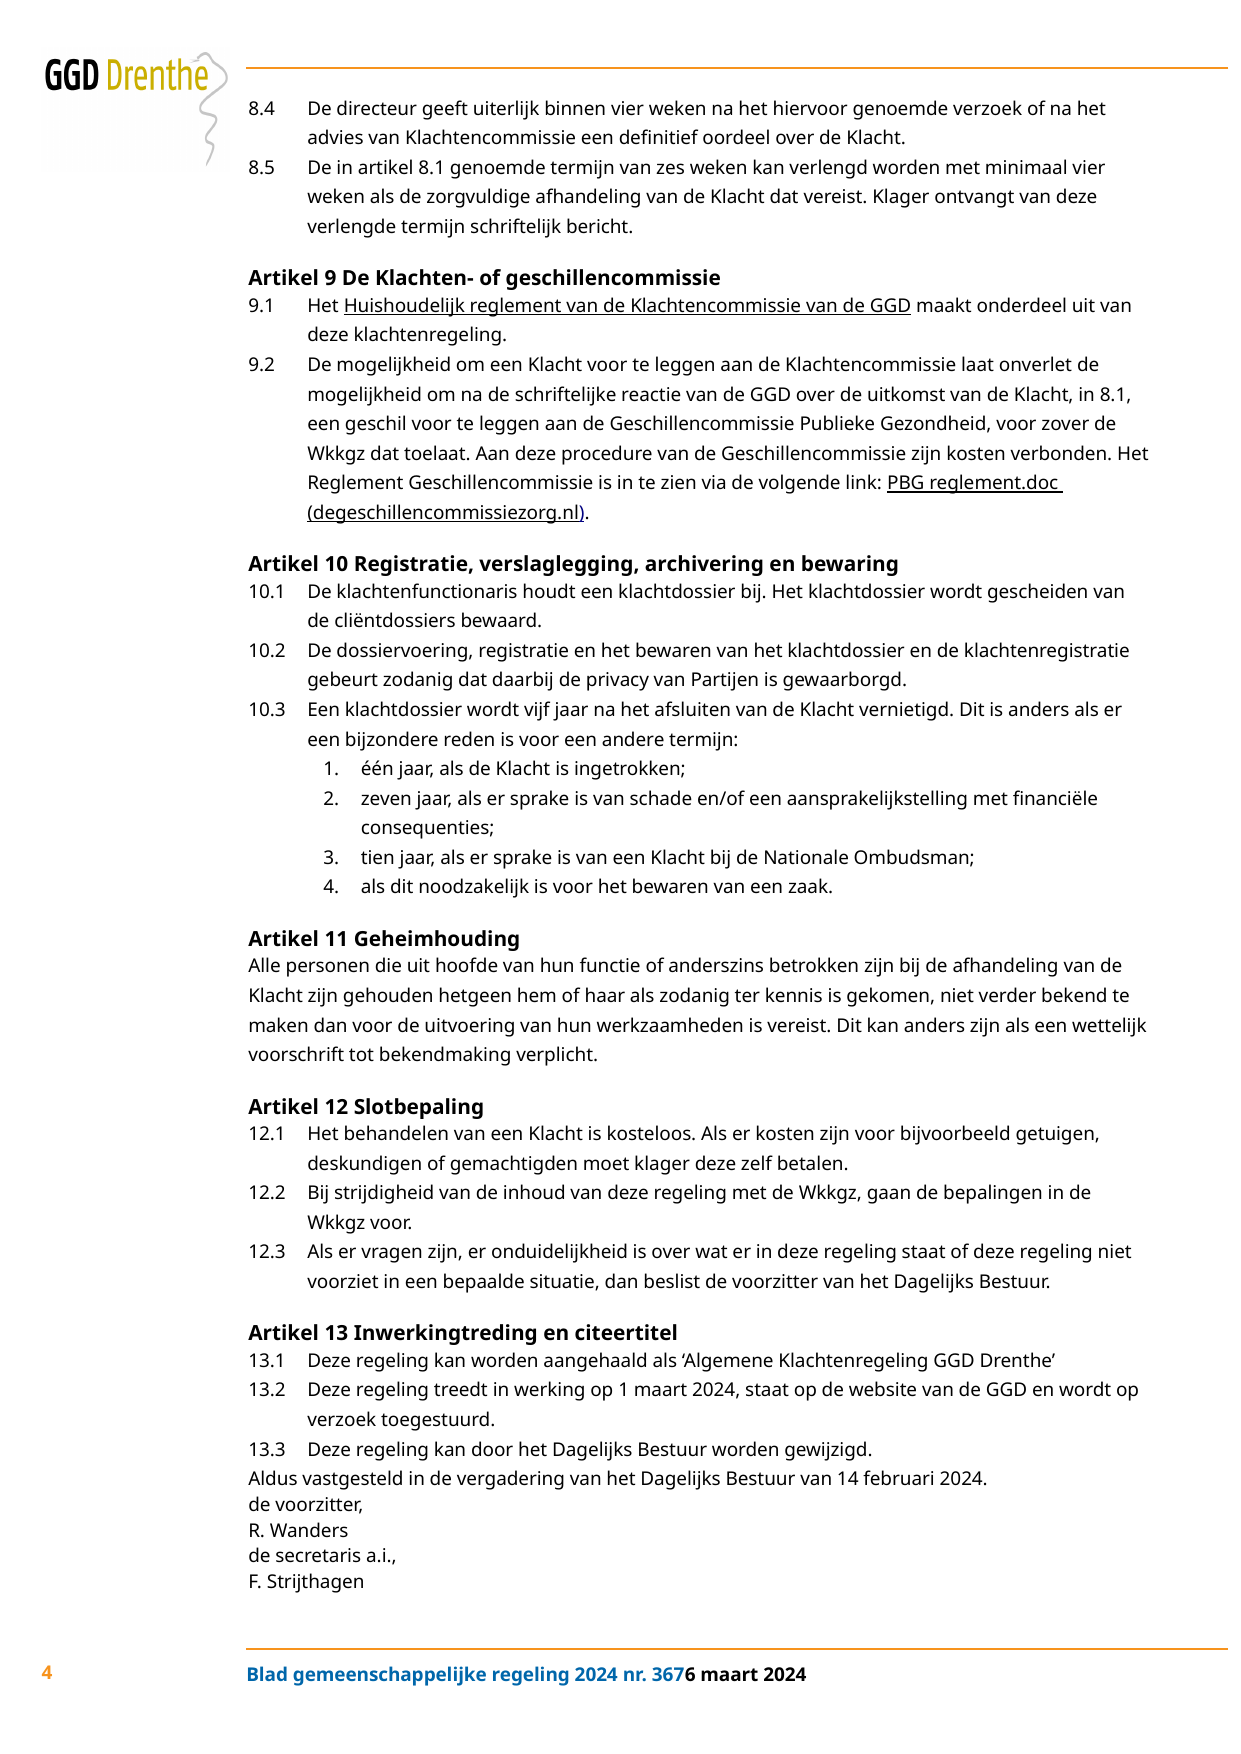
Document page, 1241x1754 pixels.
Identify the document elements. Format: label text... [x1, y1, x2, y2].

text de secretaris a.i., [248, 1542, 1152, 1568]
text Aldus vastgesteld in de vergadering van het Dagelijks Bestuur van 14 februari 2024. [248, 1465, 1152, 1491]
list Het behandelen van een Klacht is kosteloos. Als er kosten zijn voor bijvoorbeeld getuigen, deskundigen of gemachtigden moet klager deze zelf betalen. [248, 1120, 1152, 1176]
list als dit noodzakelijk is voor het bewaren van een zaak. [323, 874, 1152, 899]
list Deze regeling kan door het Dagelijks Bestuur worden gewijzigd. [248, 1436, 1152, 1461]
text de voorzitter, [248, 1491, 1152, 1517]
list Als er vragen zijn, er onduidelijkheid is over wat er in deze regeling staat of deze regeling niet voorziet in een bepaalde situatie, dan beslist de voorzitter van het Dagelijks Bestuur. [248, 1238, 1152, 1294]
text Artikel 13 Inwerkingtreding en citeertitel [248, 1318, 1152, 1347]
list De klachtenfunctionaris houdt een klachtdossier bij. Het klachtdossier wordt gescheiden van de cliëntdossiers bewaard. [248, 578, 1152, 633]
text Artikel 10 Registratie, verslaglegging, archivering en bewaring [248, 549, 1152, 578]
text Artikel 11 Geheimhouding [248, 924, 1152, 953]
text Artikel 9 De Klachten- of geschillencommissie [248, 263, 1152, 292]
text R. Wanders [248, 1517, 1152, 1542]
list De in artikel 8.1 genoemde termijn van zes weken kan verlengd worden met minimaal vier weken als de zorgvuldige afhandeling van de Klacht dat vereist. Klager ontvangt van deze verlengde termijn schriftelijk bericht. [248, 154, 1152, 239]
list één jaar, als de Klacht is ingetrokken; [323, 755, 1152, 781]
list De dossiervoering, registratie en het bewaren van het klachtdossier en de klachtenregistratie gebeurt zodanig dat daarbij de privacy van Partijen is gewaarborgd. [248, 637, 1152, 692]
list Deze regeling treedt in werking op 1 maart 2024, staat op de website van de GGD en wordt op verzoek toegestuurd. [248, 1377, 1152, 1432]
list zeven jaar, als er sprake is van schade en/of een aansprakelijkstelling met financiële consequenties; [323, 785, 1152, 840]
list Het Huishoudelijk reglement van de Klachtencommissie van de GGD maakt onderdeel uit van deze klachtenregeling. [248, 292, 1152, 347]
text Artikel 12 Slotbepaling [248, 1092, 1152, 1120]
list Deze regeling kan worden aangehaald als ‘Algemene Klachtenregeling GGD Drenthe’ [248, 1347, 1152, 1373]
text Alle personen die uit hoofde van hun functie of anderszins betrokken zijn bij de afhandeling van de Klacht zijn gehouden hetgeen hem of haar als zodanig ter kennis is gekomen, niet verder bekend te maken dan voor de uitvoering van hun werkzaamheden is vereist. Dit kan anders zijn als een wettelijk voorschrift tot bekendmaking verplicht. [248, 953, 1152, 1067]
list De mogelijkheid om een Klacht voor te leggen aan de Klachtencommissie laat onverlet de mogelijkheid om na de schriftelijke reactie van de GGD over de uitkomst van de Klacht, in 8.1, een geschil voor te leggen aan de Geschillencommissie Publieke Gezondheid, voor zover de Wkkgz dat toelaat. Aan deze procedure van de Geschillencommissie zijn kosten verbonden. Het Reglement Geschillencommissie is in te zien via de volgende link: PBG reglement.doc (degeschillencommissiezorg.nl). [248, 351, 1152, 525]
picture [41, 47, 231, 172]
list tien jaar, als er sprake is van een Klacht bij de Nationale Ombudsman; [323, 844, 1152, 870]
list Bij strijdigheid van de inhoud van deze regeling met de Wkkgz, gaan de bepalingen in de Wkkgz voor. [248, 1179, 1152, 1235]
list Een klachtdossier wordt vijf jaar na het afsluiten van de Klacht vernietigd. Dit is anders als er een bijzondere reden is voor een andere termijn: [248, 696, 1152, 752]
list De directeur geeft uiterlijk binnen vier weken na het hiervoor genoemde verzoek of na het advies van Klachtencommissie een definitief oordeel over de Klacht. [248, 95, 1152, 150]
text F. Strijthagen [248, 1568, 1152, 1594]
